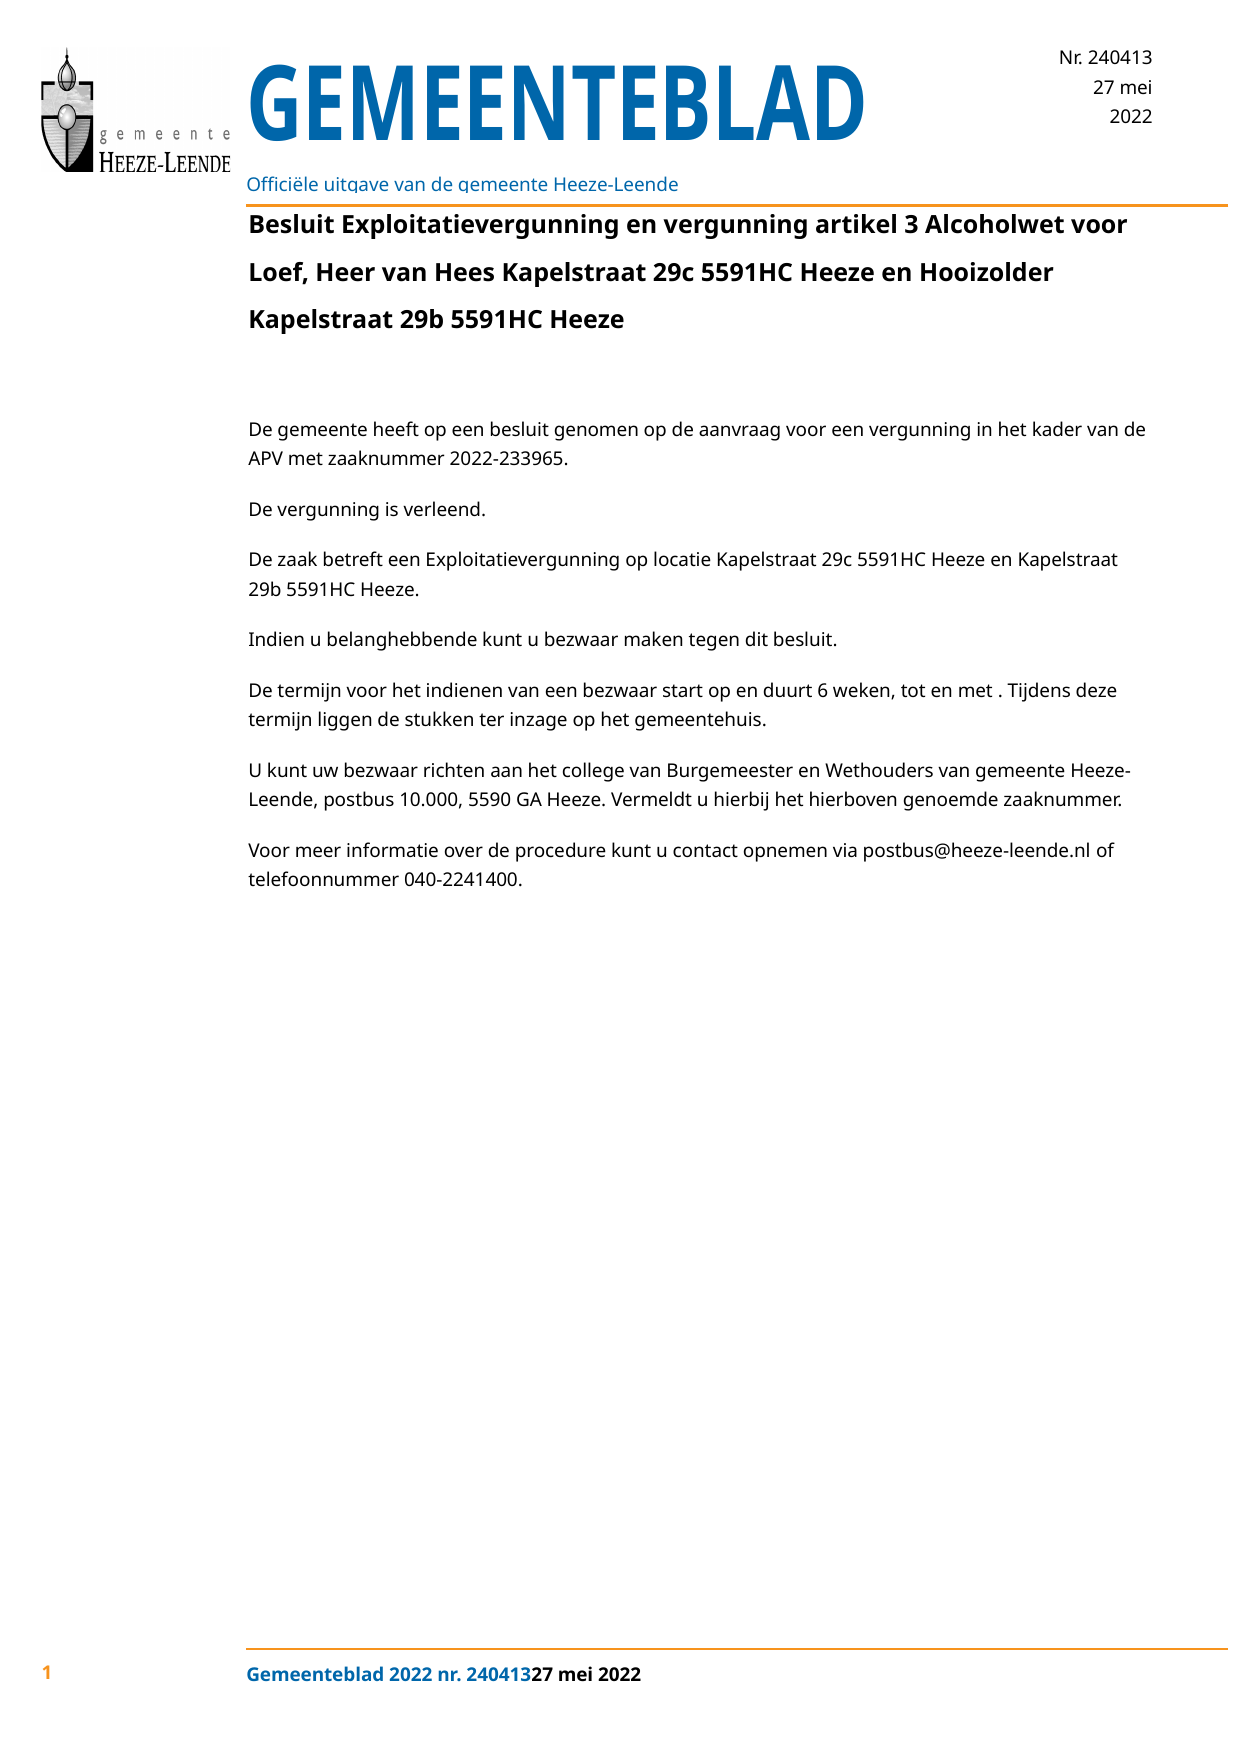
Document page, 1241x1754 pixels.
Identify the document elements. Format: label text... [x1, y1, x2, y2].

text Besluit Exploitatievergunning en vergunning artikel 3 Alcoholwet voor Loef, Heer van Hees Kapelstraat 29c 5591HC Heeze en Hooizolder Kapelstraat 29b 5591HC Heeze [248, 207, 1152, 336]
picture [41, 47, 231, 172]
text De gemeente heeft op een besluit genomen op de aanvraag voor een vergunning in het kader van de APV met zaaknummer 2022-233965. [248, 416, 1152, 471]
text De vergunning is verleend. [248, 496, 1152, 522]
text Voor meer informatie over de procedure kunt u contact opnemen via postbus@heeze-leende.nl of telefoonnummer 040-2241400. [248, 837, 1152, 892]
text U kunt uw bezwaar richten aan het college van Burgemeester en Wethouders van gemeente Heeze-Leende, postbus 10.000, 5590 GA Heeze. Vermeldt u hierbij het hierboven genoemde zaaknummer. [248, 757, 1152, 812]
text Indien u belanghebbende kunt u bezwaar maken tegen dit besluit. [248, 626, 1152, 652]
text De zaak betreft een Exploitatievergunning op locatie Kapelstraat 29c 5591HC Heeze en Kapelstraat 29b 5591HC Heeze. [248, 546, 1152, 602]
text De termijn voor het indienen van een bezwaar start op en duurt 6 weken, tot en met . Tijdens deze termijn liggen de stukken ter inzage op het gemeentehuis. [248, 677, 1152, 732]
